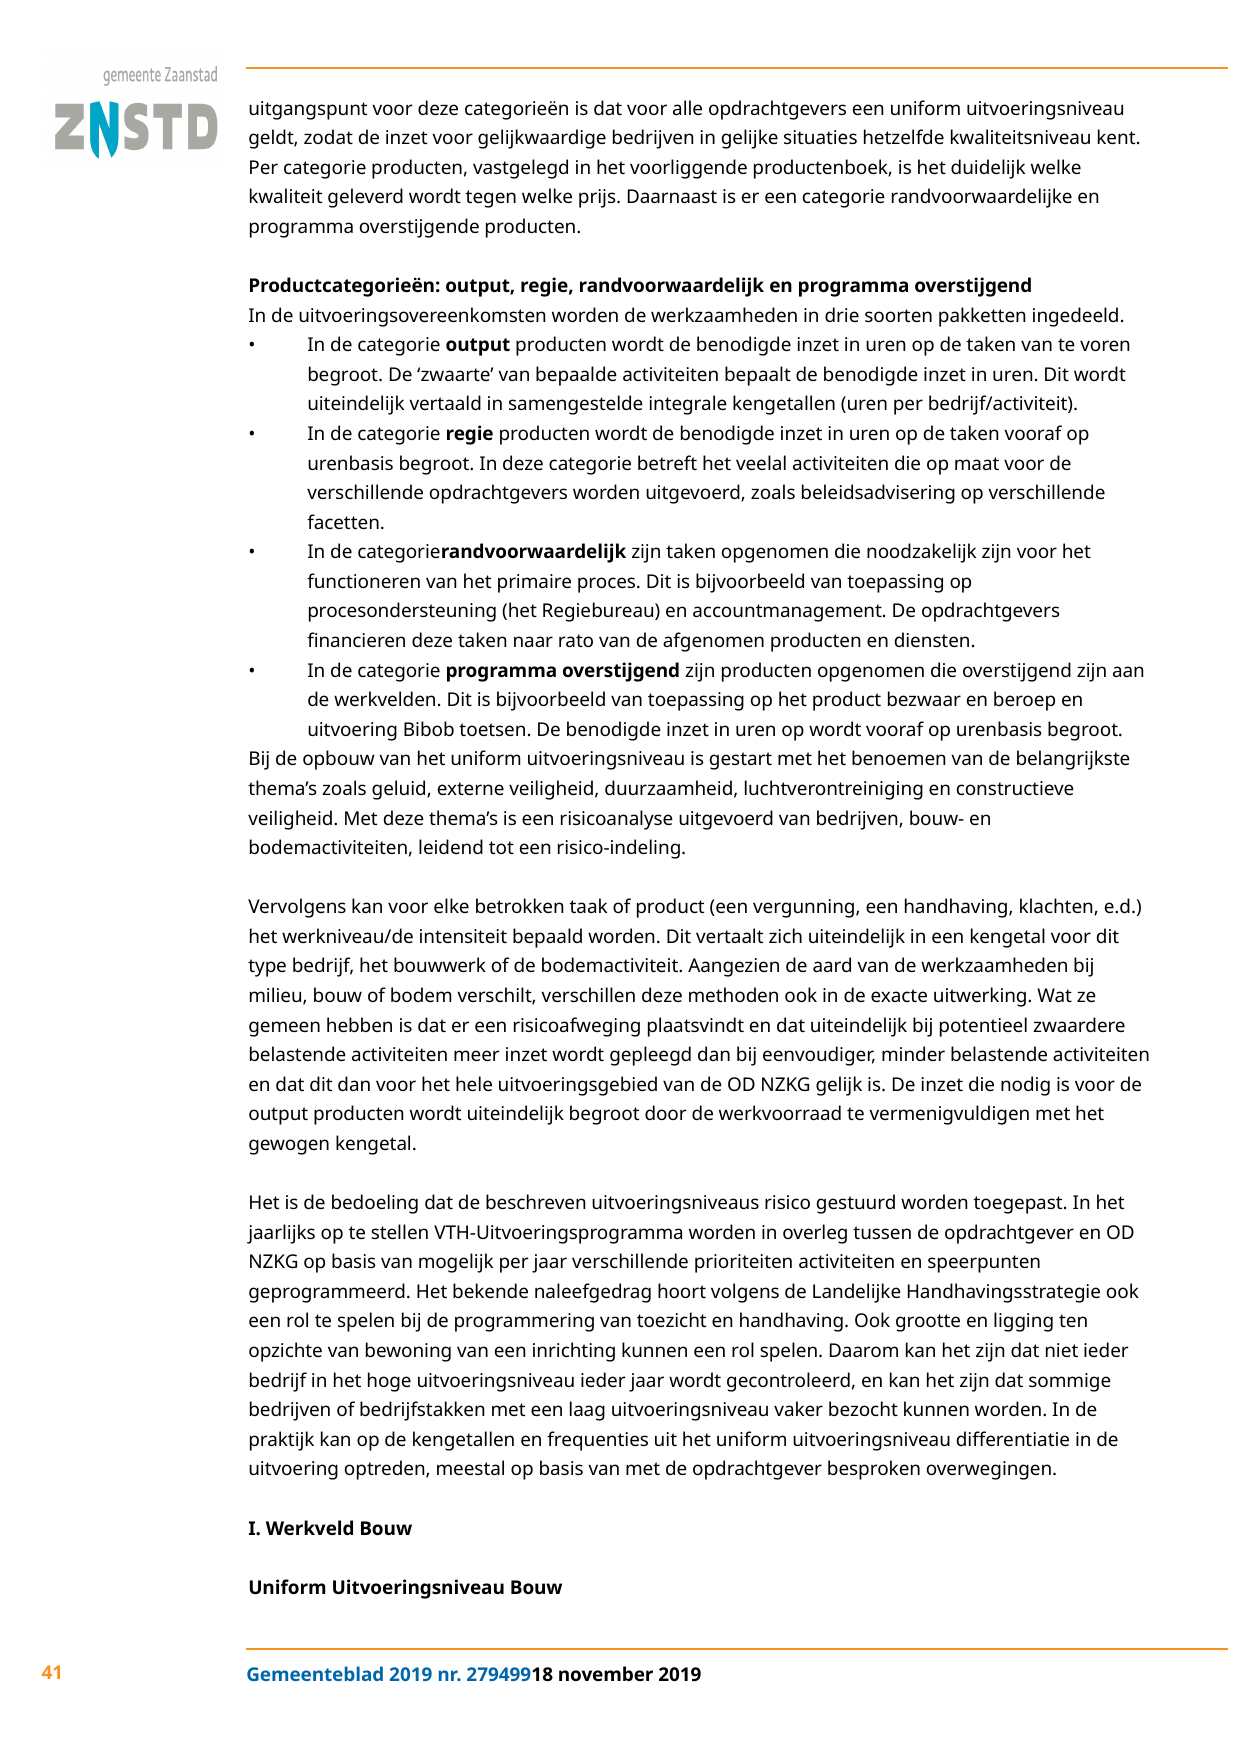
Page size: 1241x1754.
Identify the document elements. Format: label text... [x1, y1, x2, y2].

picture [41, 47, 231, 172]
list In de categorie output producten wordt de benodigde inzet in uren op de taken van te voren begroot. De ‘zwaarte’ van bepaalde activiteiten bepaalt de benodigde inzet in uren. Dit wordt uiteindelijk vertaald in samengestelde integrale kengetallen (uren per bedrijf/activiteit). [248, 331, 1152, 416]
list In de categorierandvoorwaardelijk zijn taken opgenomen die noodzakelijk zijn voor het functioneren van het primaire proces. Dit is bijvoorbeeld van toepassing op procesondersteuning (het Regiebureau) en accountmanagement. De opdrachtgevers financieren deze taken naar rato van de afgenomen producten en diensten. [248, 538, 1152, 653]
text uitgangspunt voor deze categorieën is dat voor alle opdrachtgevers een uniform uitvoeringsniveau geldt, zodat de inzet voor gelijkwaardige bedrijven in gelijke situaties hetzelfde kwaliteitsniveau kent. Per categorie producten, vastgelegd in het voorliggende productenboek, is het duidelijk welke kwaliteit geleverd wordt tegen welke prijs. Daarnaast is er een categorie randvoorwaardelijke en programma overstijgende producten. [248, 95, 1152, 239]
text Bij de opbouw van het uniform uitvoeringsniveau is gestart met het benoemen van de belangrijkste thema’s zoals geluid, externe veiligheid, duurzaamheid, luchtverontreiniging en constructieve veiligheid. Met deze thema’s is een risicoanalyse uitgevoerd van bedrijven, bouw- en bodemactiviteiten, leidend tot een risico-indeling. [248, 746, 1152, 860]
list In de categorie programma overstijgend zijn producten opgenomen die overstijgend zijn aan de werkvelden. Dit is bijvoorbeeld van toepassing op het product bezwaar en beroep en uitvoering Bibob toetsen. De benodigde inzet in uren op wordt vooraf op urenbasis begroot. [248, 657, 1152, 742]
text I. Werkveld Bouw [248, 1515, 1152, 1541]
text Vervolgens kan voor elke betrokken taak of product (een vergunning, een handhaving, klachten, e.d.) het werkniveau/de intensiteit bepaald worden. Dit vertaalt zich uiteindelijk in een kengetal voor dit type bedrijf, het bouwwerk of de bodemactiviteit. Aangezien de aard van de werkzaamheden bij milieu, bouw of bodem verschilt, verschillen deze methoden ook in de exacte uitwerking. Wat ze gemeen hebben is dat er een risicoafweging plaatsvindt en dat uiteindelijk bij potentieel zwaardere belastende activiteiten meer inzet wordt gepleegd dan bij eenvoudiger, minder belastende activiteiten en dat dit dan voor het hele uitvoeringsgebied van de OD NZKG gelijk is. De inzet die nodig is voor de output producten wordt uiteindelijk begroot door de werkvoorraad te vermenigvuldigen met het gewogen kengetal. [248, 893, 1152, 1156]
text Uniform Uitvoeringsniveau Bouw [248, 1574, 1152, 1600]
text Het is de bedoeling dat de beschreven uitvoeringsniveaus risico gestuurd worden toegepast. In het jaarlijks op te stellen VTH-Uitvoeringsprogramma worden in overleg tussen de opdrachtgever en OD NZKG op basis van mogelijk per jaar verschillende prioriteiten activiteiten en speerpunten geprogrammeerd. Het bekende naleefgedrag hoort volgens de Landelijke Handhavingsstrategie ook een rol te spelen bij de programmering van toezicht en handhaving. Ook grootte en ligging ten opzichte van bewoning van een inrichting kunnen een rol spelen. Daarom kan het zijn dat niet ieder bedrijf in het hoge uitvoeringsniveau ieder jaar wordt gecontroleerd, en kan het zijn dat sommige bedrijven of bedrijfstakken met een laag uitvoeringsniveau vaker bezocht kunnen worden. In de praktijk kan op de kengetallen en frequenties uit het uniform uitvoeringsniveau differentiatie in de uitvoering optreden, meestal op basis van met de opdrachtgever besproken overwegingen. [248, 1189, 1152, 1481]
text Productcategorieën: output, regie, randvoorwaardelijk en programma overstijgend [248, 272, 1152, 298]
text In de uitvoeringsovereenkomsten worden de werkzaamheden in drie soorten pakketten ingedeeld. [248, 302, 1152, 328]
list In de categorie regie producten wordt de benodigde inzet in uren op de taken vooraf op urenbasis begroot. In deze categorie betreft het veelal activiteiten die op maat voor de verschillende opdrachtgevers worden uitgevoerd, zoals beleidsadvisering op verschillende facetten. [248, 420, 1152, 535]
